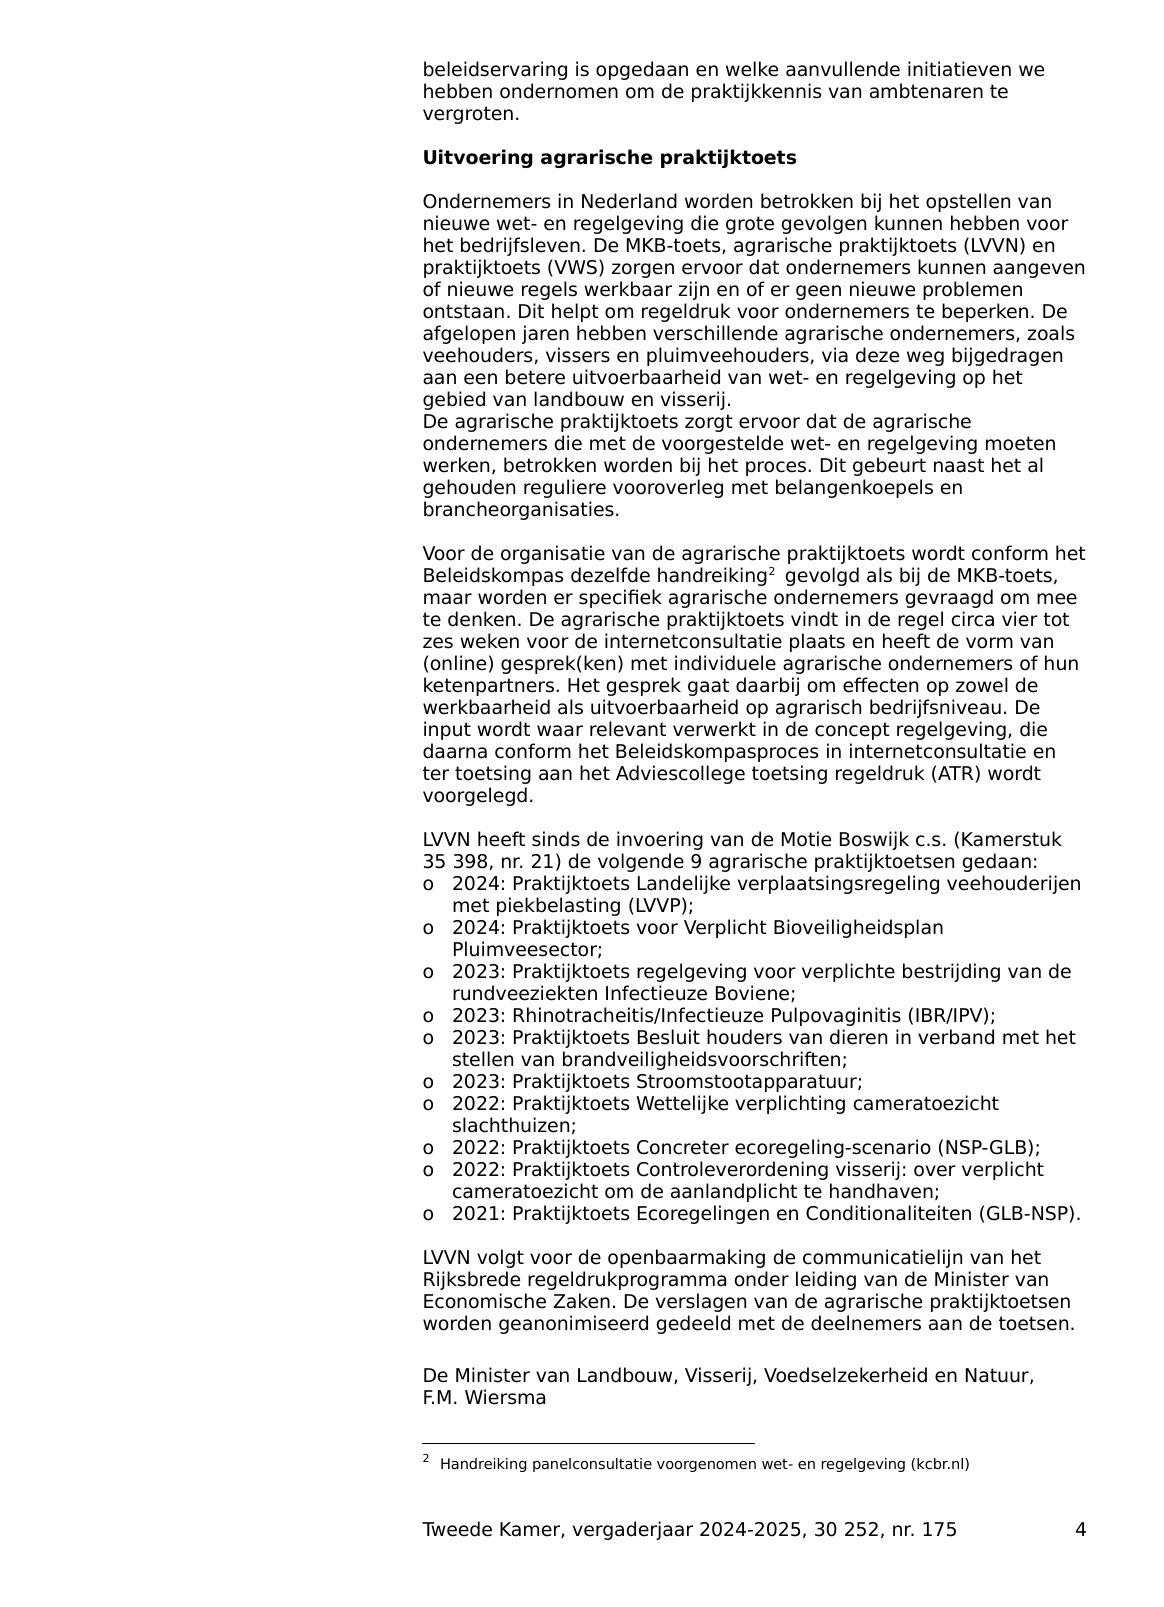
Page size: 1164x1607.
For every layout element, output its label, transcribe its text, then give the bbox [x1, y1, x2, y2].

text De agrarische praktijktoets zorgt ervoor dat de agrarische ondernemers die met de voorgestelde wet- en regelgeving moeten werken, betrokken worden bij het proces. Dit gebeurt naast het al gehouden reguliere vooroverleg met belangenkoepels en brancheorganisaties. [422, 411, 1087, 521]
subtitle Uitvoering agrarische praktijktoets [422, 147, 1087, 169]
text De Minister van Landbouw, Visserij, Voedselzekerheid en Natuur, F.M. Wiersma [422, 1365, 1087, 1409]
text o 2024: Praktijktoets Landelijke verplaatsingsregeling veehouderijen met piekbelasting (LVVP); [422, 873, 1087, 917]
text o 2022: Praktijktoets Wettelijke verplichting cameratoezicht slachthuizen; [422, 1093, 1087, 1137]
text Handreiking panelconsultatie voorgenomen wet- en regelgeving (kcbr.nl) [422, 1452, 1087, 1474]
text Ondernemers in Nederland worden betrokken bij het opstellen van nieuwe wet- en regelgeving die grote gevolgen kunnen hebben voor het bedrijfsleven. De MKB-toets, agrarische praktijktoets (LVVN) en praktijktoets (VWS) zorgen ervoor dat ondernemers kunnen aangeven of nieuwe regels werkbaar zijn en of er geen nieuwe problemen ontstaan. Dit helpt om regeldruk voor ondernemers te beperken. De afgelopen jaren hebben verschillende agrarische ondernemers, zoals veehouders, vissers en pluimveehouders, via deze weg bijgedragen aan een betere uitvoerbaarheid van wet- en regelgeving op het gebied van landbouw en visserij. [422, 191, 1087, 411]
text o 2023: Praktijktoets Stroomstootapparatuur; [422, 1071, 1087, 1093]
text o 2023: Praktijktoets regelgeving voor verplichte bestrijding van de rundveeziekten Infectieuze Boviene; [422, 961, 1087, 1005]
text o 2021: Praktijktoets Ecoregelingen en Conditionaliteiten (GLB-NSP). [422, 1203, 1087, 1225]
text o 2023: Praktijktoets Besluit houders van dieren in verband met het stellen van brandveiligheidsvoorschriften; [422, 1027, 1087, 1071]
text o 2022: Praktijktoets Concreter ecoregeling-scenario (NSP-GLB); [422, 1137, 1087, 1159]
text LVVN volgt voor de openbaarmaking de communicatielijn van het Rijksbrede regeldrukprogramma onder leiding van de Minister van Economische Zaken. De verslagen van de agrarische praktijktoetsen worden geanonimiseerd gedeeld met de deelnemers aan de toetsen. [422, 1247, 1087, 1335]
text o 2023: Rhinotracheitis/Infectieuze Pulpovaginitis (IBR/IPV); [422, 1005, 1087, 1027]
text LVVN heeft sinds de invoering van de Motie Boswijk c.s. (Kamerstuk 35 398, nr. 21) de volgende 9 agrarische praktijktoetsen gedaan: [422, 829, 1087, 873]
text beleidservaring is opgedaan en welke aanvullende initiatieven we hebben ondernomen om de praktijkkennis van ambtenaren te vergroten. [422, 59, 1087, 125]
text o 2024: Praktijktoets voor Verplicht Bioveiligheidsplan Pluimveesector; [422, 917, 1087, 961]
text Voor de organisatie van de agrarische praktijktoets wordt conform het Beleidskompas dezelfde handreiking gevolgd als bij de MKB-toets, maar worden er specifiek agrarische ondernemers gevraagd om mee te denken. De agrarische praktijktoets vindt in de regel circa vier tot zes weken voor de internetconsultatie plaats en heeft de vorm van (online) gesprek(ken) met individuele agrarische ondernemers of hun ketenpartners. Het gesprek gaat daarbij om effecten op zowel de werkbaarheid als uitvoerbaarheid op agrarisch bedrijfsniveau. De input wordt waar relevant verwerkt in de concept regelgeving, die daarna conform het Beleidskompasproces in internetconsultatie en ter toetsing aan het Adviescollege toetsing regeldruk (ATR) wordt voorgelegd. [422, 543, 1087, 807]
text o 2022: Praktijktoets Controleverordening visserij: over verplicht cameratoezicht om de aanlandplicht te handhaven; [422, 1159, 1087, 1203]
